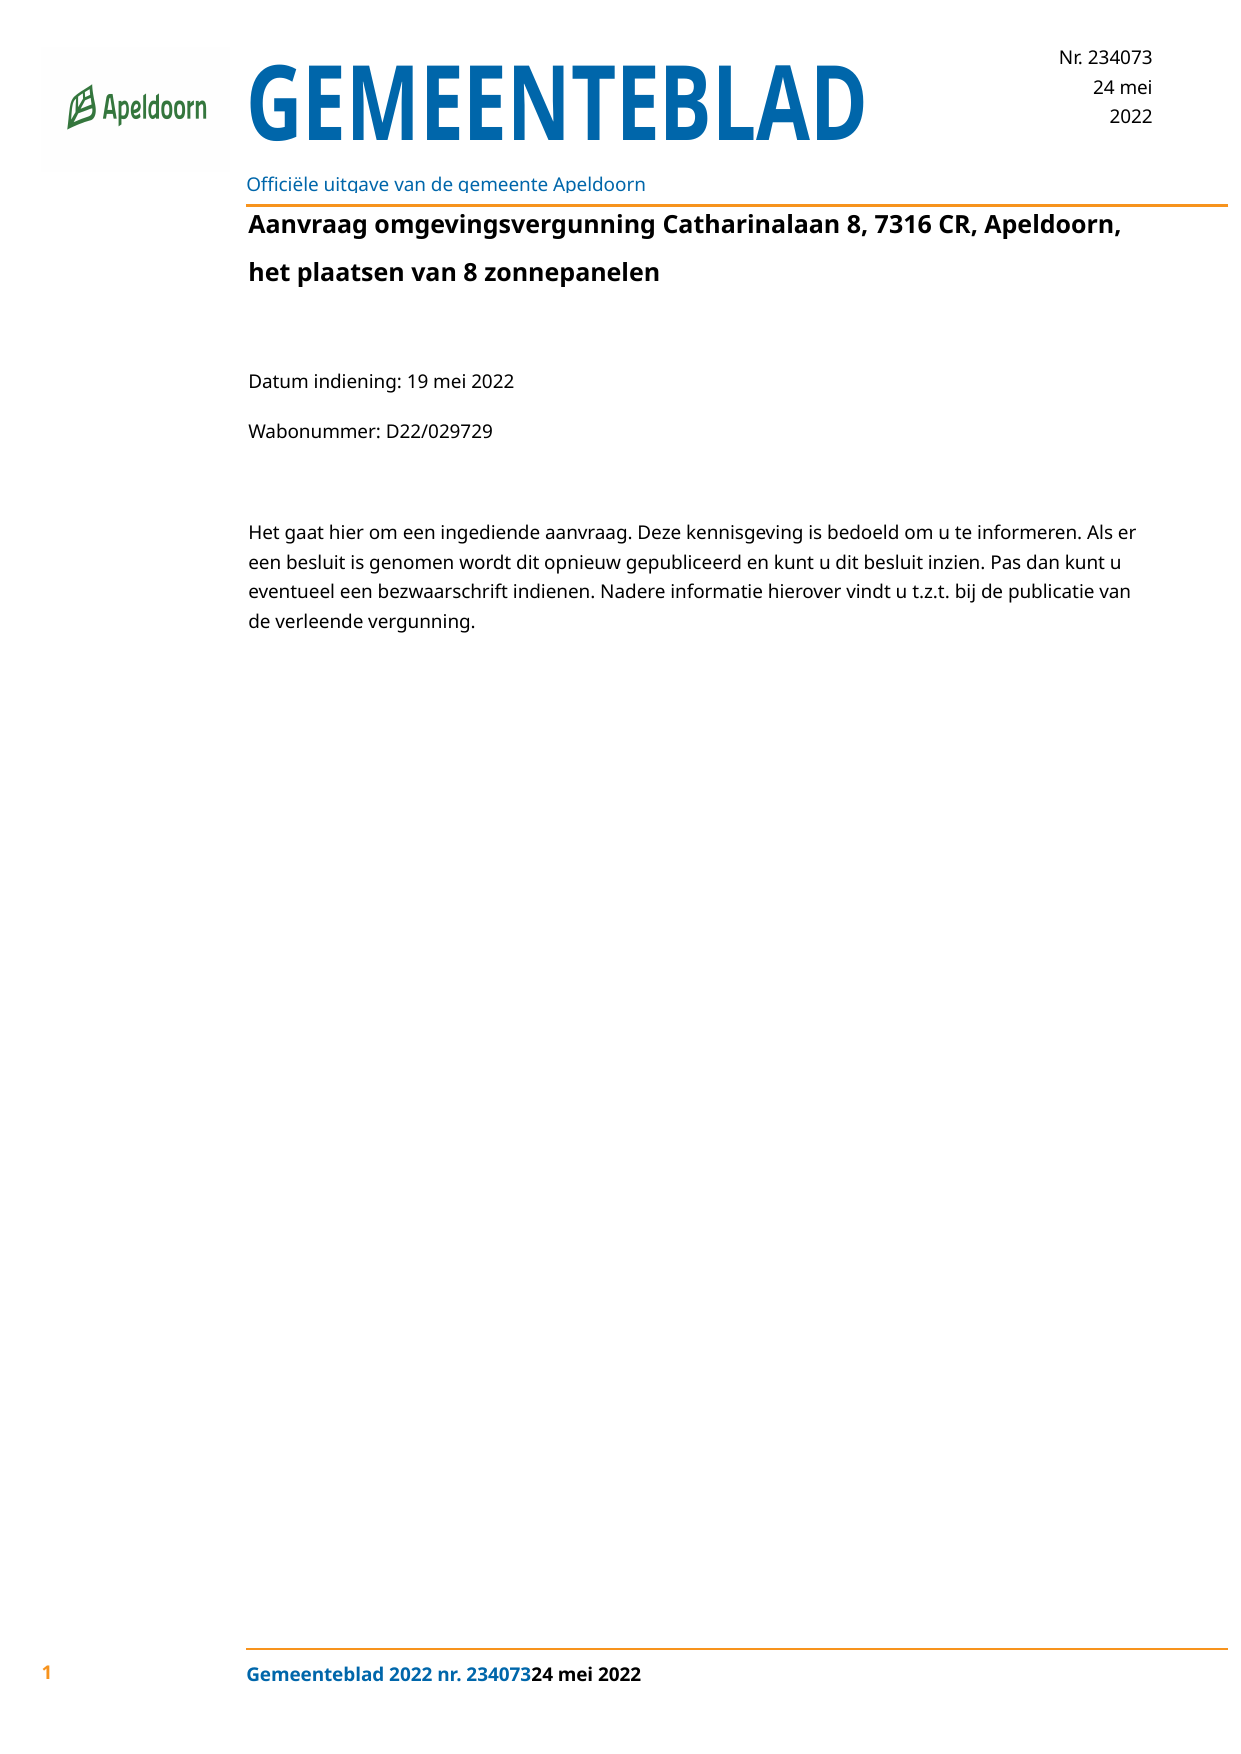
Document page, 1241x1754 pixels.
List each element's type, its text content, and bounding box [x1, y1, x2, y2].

text Het gaat hier om een ingediende aanvraag. Deze kennisgeving is bedoeld om u te informeren. Als er een besluit is genomen wordt dit opnieuw gepubliceerd en kunt u dit besluit inzien. Pas dan kunt u eventueel een bezwaarschrift indienen. Nadere informatie hierover vindt u t.z.t. bij de publicatie van de verleende vergunning. [248, 519, 1152, 634]
text Datum indiening: 19 mei 2022 [248, 368, 1152, 394]
text Aanvraag omgevingsvergunning Catharinalaan 8, 7316 CR, Apeldoorn, het plaatsen van 8 zonnepanelen [248, 207, 1152, 288]
picture [41, 47, 231, 172]
text Wabonummer: D22/029729 [248, 419, 1152, 444]
